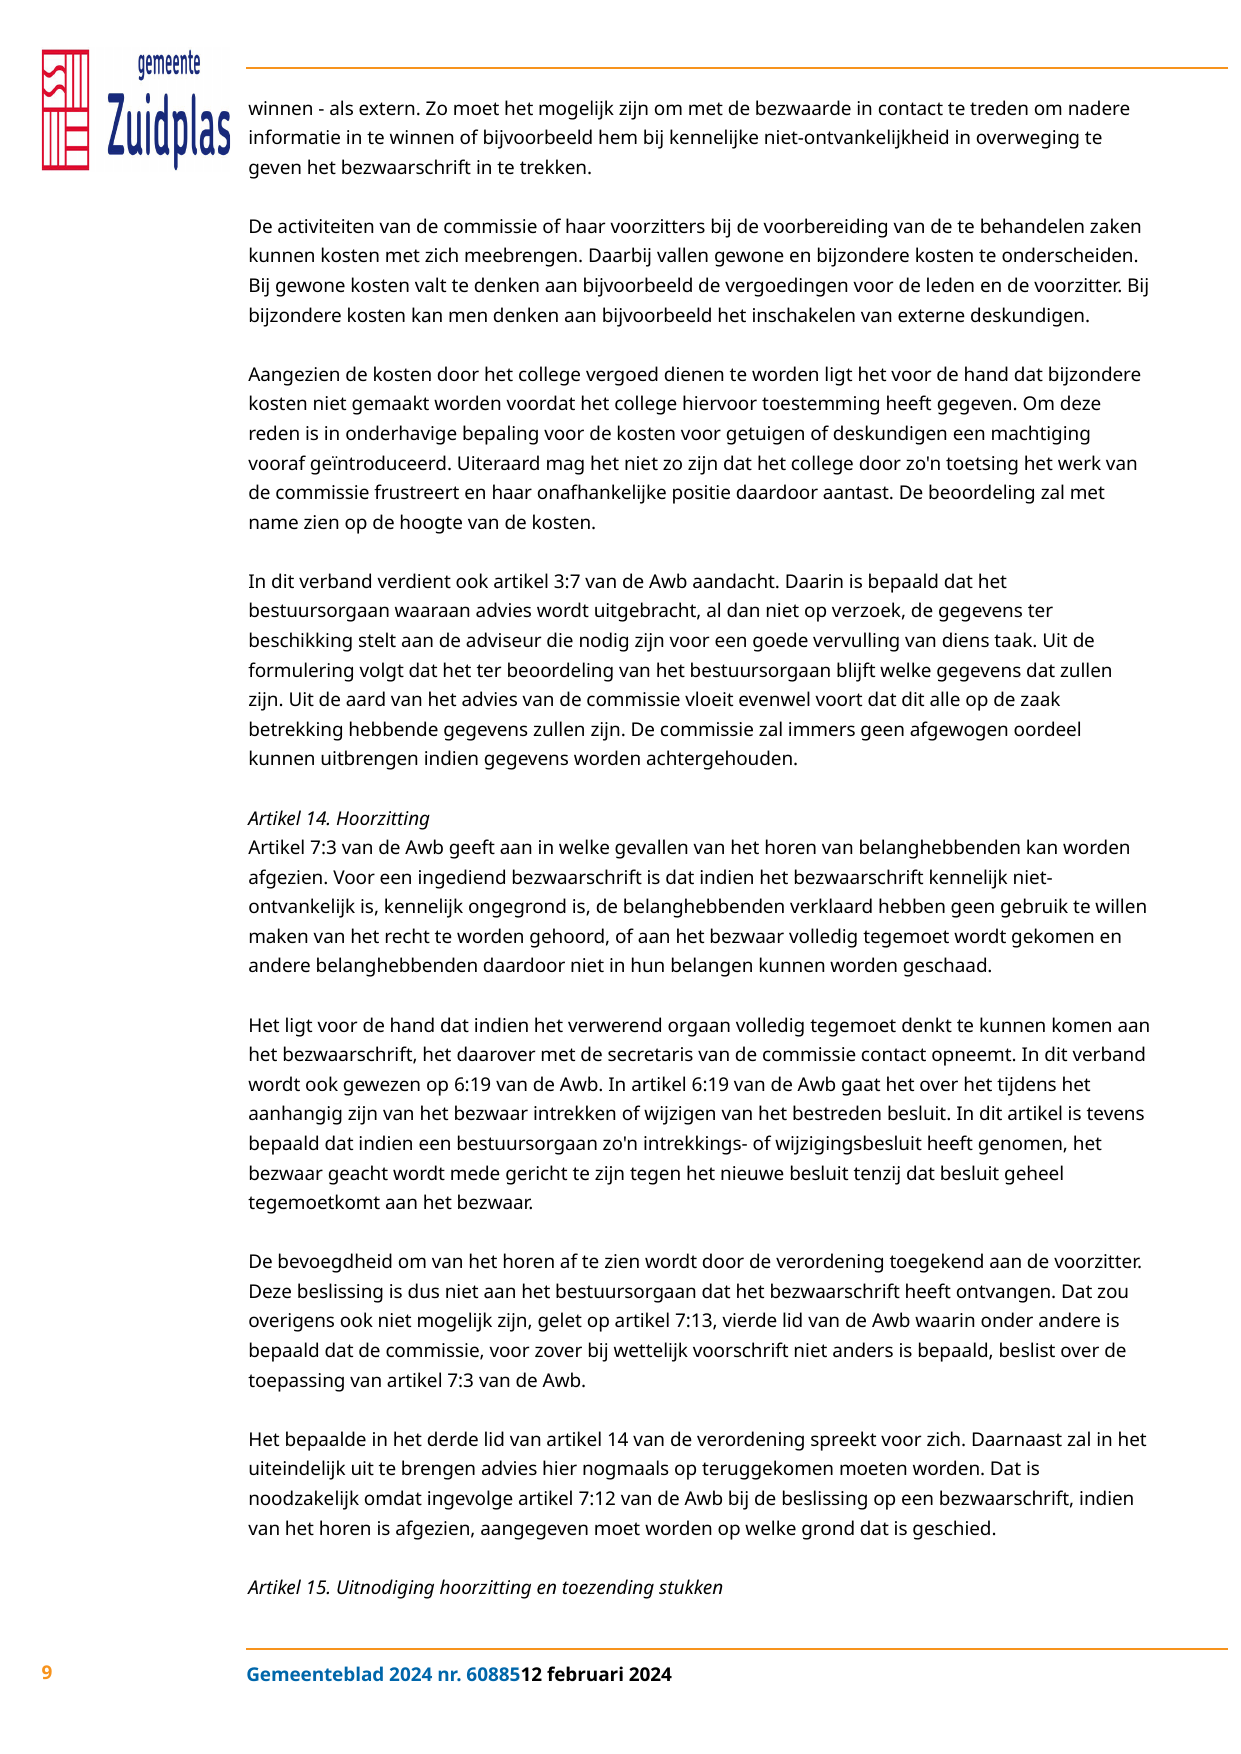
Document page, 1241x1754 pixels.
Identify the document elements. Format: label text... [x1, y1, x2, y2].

text Artikel 15. Uitnodiging hoorzitting en toezending stukken [248, 1574, 1152, 1600]
text Aangezien de kosten door het college vergoed dienen te worden ligt het voor de hand dat bijzondere kosten niet gemaakt worden voordat het college hiervoor toestemming heeft gegeven. Om deze reden is in onderhavige bepaling voor de kosten voor getuigen of deskundigen een machtiging vooraf geïntroduceerd. Uiteraard mag het niet zo zijn dat het college door zo'n toetsing het werk van de commissie frustreert en haar onafhankelijke positie daardoor aantast. De beoordeling zal met name zien op de hoogte van de kosten. [248, 361, 1152, 535]
picture [41, 47, 231, 172]
text Het bepaalde in het derde lid van artikel 14 van de verordening spreekt voor zich. Daarnaast zal in het uiteindelijk uit te brengen advies hier nogmaals op teruggekomen moeten worden. Dat is noodzakelijk omdat ingevolge artikel 7:12 van de Awb bij de beslissing op een bezwaarschrift, indien van het horen is afgezien, aangegeven moet worden op welke grond dat is geschied. [248, 1426, 1152, 1541]
text De bevoegdheid om van het horen af te zien wordt door de verordening toegekend aan de voorzitter. Deze beslissing is dus niet aan het bestuursorgaan dat het bezwaarschrift heeft ontvangen. Dat zou overigens ook niet mogelijk zijn, gelet op artikel 7:13, vierde lid van de Awb waarin onder andere is bepaald dat de commissie, voor zover bij wettelijk voorschrift niet anders is bepaald, beslist over de toepassing van artikel 7:3 van de Awb. [248, 1248, 1152, 1393]
text In dit verband verdient ook artikel 3:7 van de Awb aandacht. Daarin is bepaald dat het bestuursorgaan waaraan advies wordt uitgebracht, al dan niet op verzoek, de gegevens ter beschikking stelt aan de adviseur die nodig zijn voor een goede vervulling van diens taak. Uit de formulering volgt dat het ter beoordeling van het bestuursorgaan blijft welke gegevens dat zullen zijn. Uit de aard van het advies van de commissie vloeit evenwel voort dat dit alle op de zaak betrekking hebbende gegevens zullen zijn. De commissie zal immers geen afgewogen oordeel kunnen uitbrengen indien gegevens worden achtergehouden. [248, 568, 1152, 771]
text Artikel 14. Hoorzitting [248, 805, 1152, 831]
text winnen - als extern. Zo moet het mogelijk zijn om met de bezwaarde in contact te treden om nadere informatie in te winnen of bijvoorbeeld hem bij kennelijke niet-ontvankelijkheid in overweging te geven het bezwaarschrift in te trekken. [248, 95, 1152, 180]
text Het ligt voor de hand dat indien het verwerend orgaan volledig tegemoet denkt te kunnen komen aan het bezwaarschrift, het daarover met de secretaris van de commissie contact opneemt. In dit verband wordt ook gewezen op 6:19 van de Awb. In artikel 6:19 van de Awb gaat het over het tijdens het aanhangig zijn van het bezwaar intrekken of wijzigen van het bestreden besluit. In dit artikel is tevens bepaald dat indien een bestuursorgaan zo'n intrekkings- of wijzigingsbesluit heeft genomen, het bezwaar geacht wordt mede gericht te zijn tegen het nieuwe besluit tenzij dat besluit geheel tegemoetkomt aan het bezwaar. [248, 1012, 1152, 1215]
text De activiteiten van de commissie of haar voorzitters bij de voorbereiding van de te behandelen zaken kunnen kosten met zich meebrengen. Daarbij vallen gewone en bijzondere kosten te onderscheiden. Bij gewone kosten valt te denken aan bijvoorbeeld de vergoedingen voor de leden en de voorzitter. Bij bijzondere kosten kan men denken aan bijvoorbeeld het inschakelen van externe deskundigen. [248, 213, 1152, 328]
text Artikel 7:3 van de Awb geeft aan in welke gevallen van het horen van belanghebbenden kan worden afgezien. Voor een ingediend bezwaarschrift is dat indien het bezwaarschrift kennelijk niet-ontvankelijk is, kennelijk ongegrond is, de belanghebbenden verklaard hebben geen gebruik te willen maken van het recht te worden gehoord, of aan het bezwaar volledig tegemoet wordt gekomen en andere belanghebbenden daardoor niet in hun belangen kunnen worden geschaad. [248, 834, 1152, 978]
